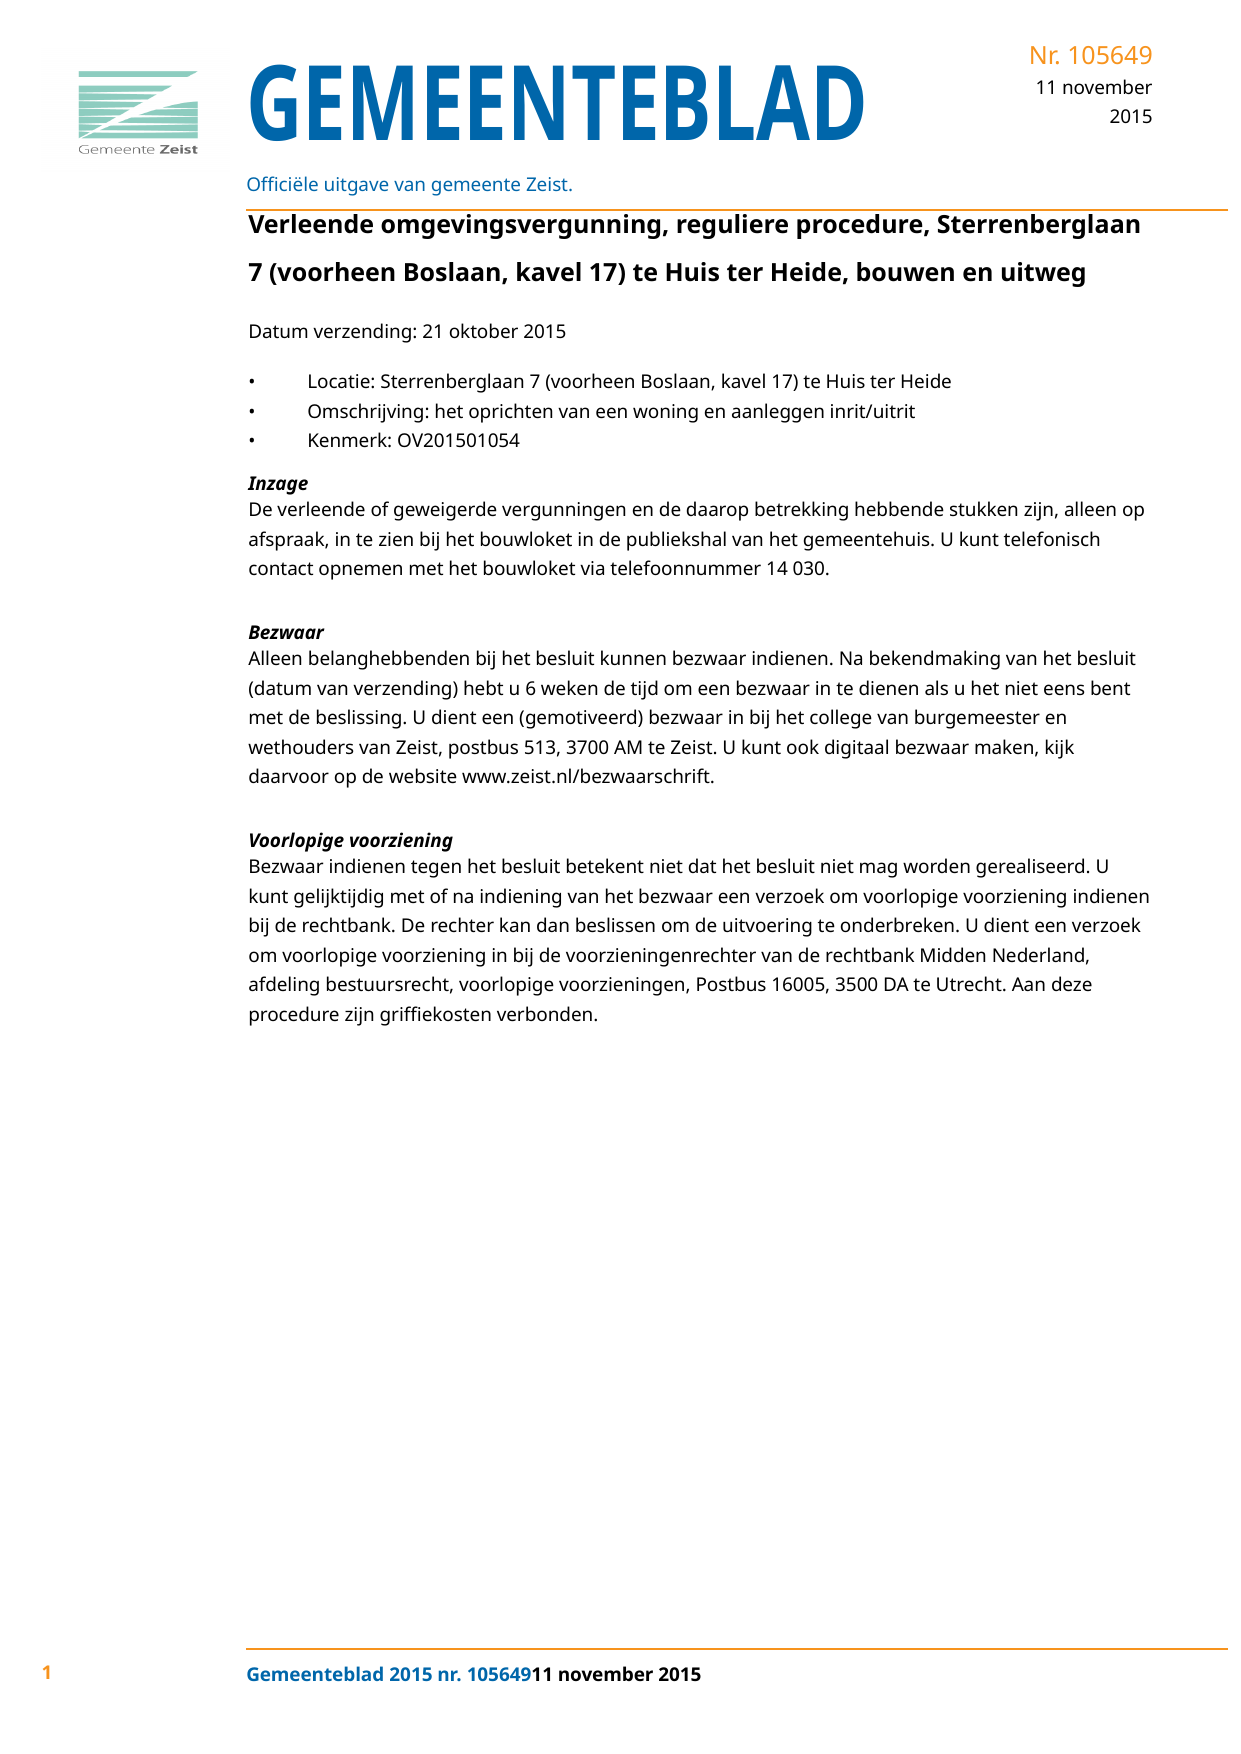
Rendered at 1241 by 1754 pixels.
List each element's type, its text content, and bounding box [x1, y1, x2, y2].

text Bezwaar indienen tegen het besluit betekent niet dat het besluit niet mag worden gerealiseerd. U kunt gelijktijdig met of na indiening van het bezwaar een verzoek om voorlopige voorziening indienen bij de rechtbank. De rechter kan dan beslissen om de uitvoering te onderbreken. U dient een verzoek om voorlopige voorziening in bij de voorzieningenrechter van de rechtbank Midden Nederland, afdeling bestuursrecht, voorlopige voorzieningen, Postbus 16005, 3500 DA te Utrecht. Aan deze procedure zijn griffiekosten verbonden. [248, 853, 1152, 1027]
text Datum verzending: 21 oktober 2015 [248, 318, 1152, 344]
text Voorlopige voorziening [248, 827, 1152, 853]
text Verleende omgevingsvergunning, reguliere procedure, Sterrenberglaan 7 (voorheen Boslaan, kavel 17) te Huis ter Heide, bouwen en uitweg [248, 211, 1152, 288]
list Omschrijving: het oprichten van een woning en aanleggen inrit/uitrit [248, 398, 1152, 424]
text Bezwaar [248, 619, 1152, 645]
text Inzage [248, 471, 1152, 496]
picture [41, 47, 231, 172]
text De verleende of geweigerde vergunningen en de daarop betrekking hebbende stukken zijn, alleen op afspraak, in te zien bij het bouwloket in de publiekshal van het gemeentehuis. U kunt telefonisch contact opnemen met het bouwloket via telefoonnummer 14 030. [248, 496, 1152, 581]
list Locatie: Sterrenberglaan 7 (voorheen Boslaan, kavel 17) te Huis ter Heide [248, 368, 1152, 394]
list Kenmerk: OV201501054 [248, 427, 1152, 453]
text Alleen belanghebbenden bij het besluit kunnen bezwaar indienen. Na bekendmaking van het besluit (datum van verzending) hebt u 6 weken de tijd om een bezwaar in te dienen als u het niet eens bent met de beslissing. U dient een (gemotiveerd) bezwaar in bij het college van burgemeester en wethouders van Zeist, postbus 513, 3700 AM te Zeist. U kunt ook digitaal bezwaar maken, kijk daarvoor op de website www.zeist.nl/bezwaarschrift. [248, 645, 1152, 789]
